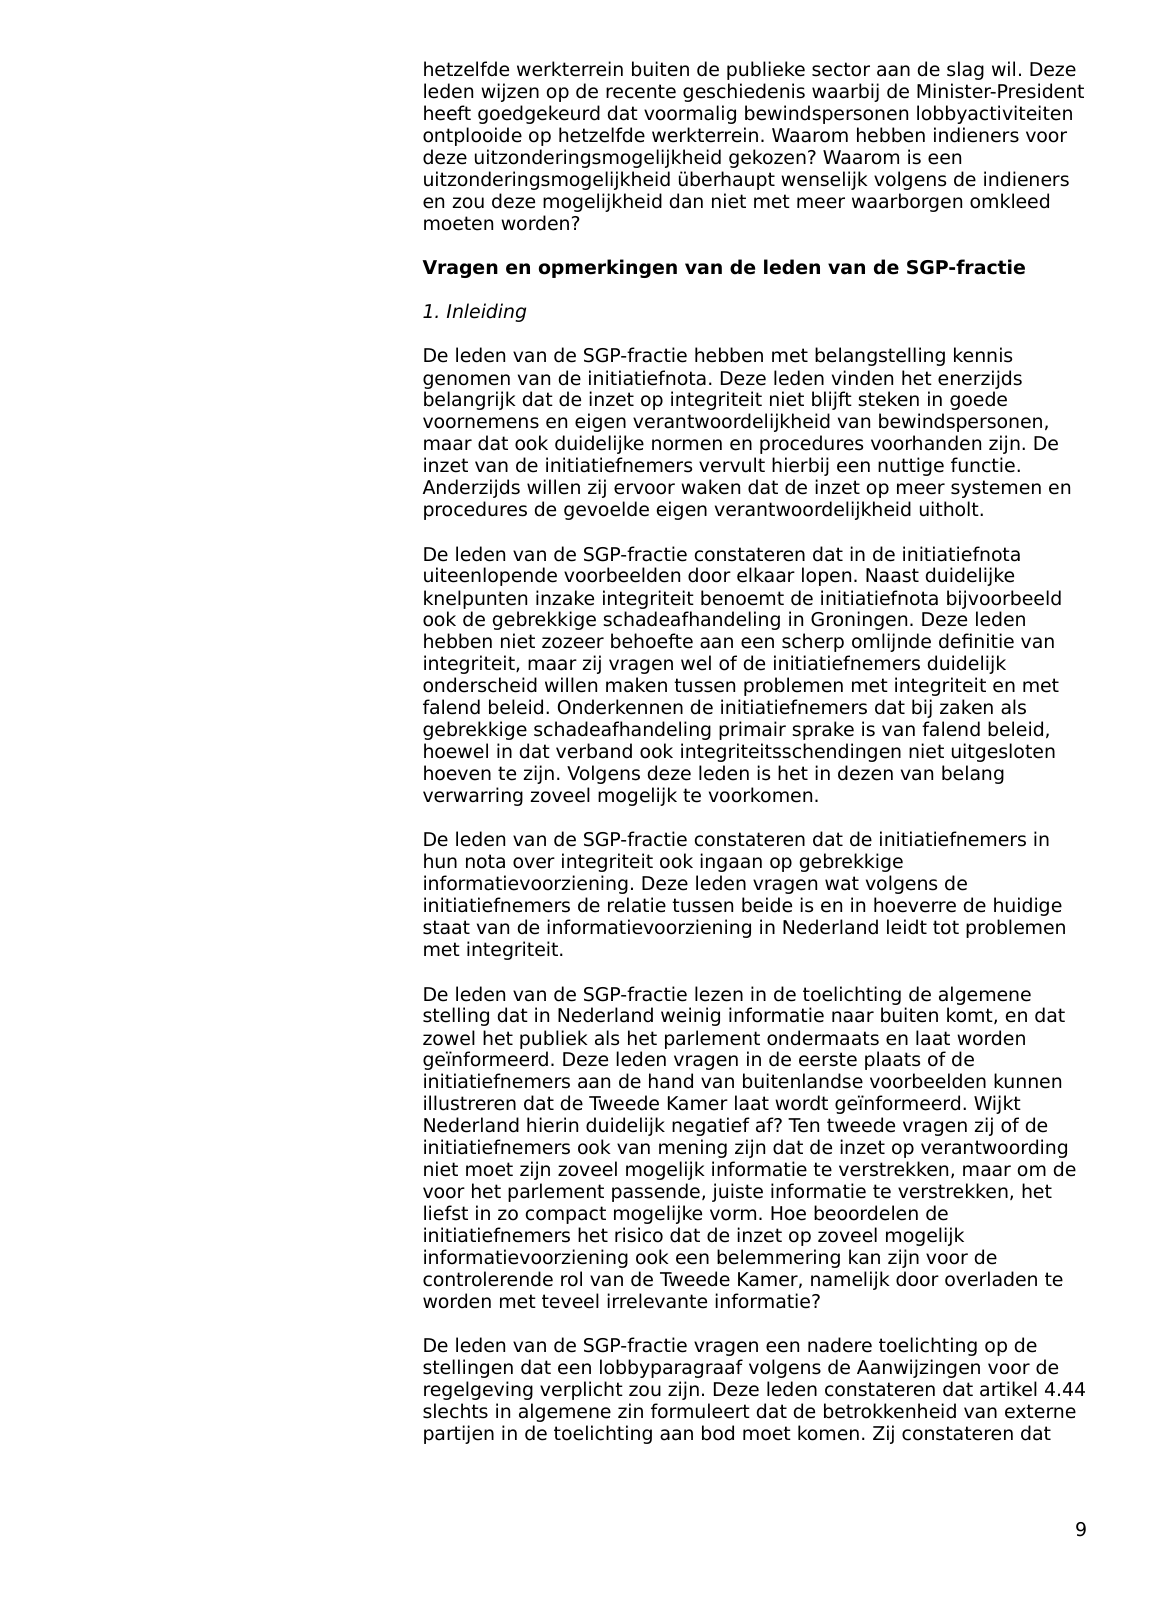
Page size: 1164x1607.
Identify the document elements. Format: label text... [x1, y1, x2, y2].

text De leden van de SGP-fractie constateren dat in de initiatiefnota uiteenlopende voorbeelden door elkaar lopen. Naast duidelijke knelpunten inzake integriteit benoemt de initiatiefnota bijvoorbeeld ook de gebrekkige schadeafhandeling in Groningen. Deze leden hebben niet zozeer behoefte aan een scherp omlijnde definitie van integriteit, maar zij vragen wel of de initiatiefnemers duidelijk onderscheid willen maken tussen problemen met integriteit en met falend beleid. Onderkennen de initiatiefnemers dat bij zaken als gebrekkige schadeafhandeling primair sprake is van falend beleid, hoewel in dat verband ook integriteitsschendingen niet uitgesloten hoeven te zijn. Volgens deze leden is het in dezen van belang verwarring zoveel mogelijk te voorkomen. [422, 543, 1087, 807]
text De leden van de SGP-fractie lezen in de toelichting de algemene stelling dat in Nederland weinig informatie naar buiten komt, en dat zowel het publiek als het parlement ondermaats en laat worden geïnformeerd. Deze leden vragen in de eerste plaats of de initiatiefnemers aan de hand van buitenlandse voorbeelden kunnen illustreren dat de Tweede Kamer laat wordt geïnformeerd. Wijkt Nederland hierin duidelijk negatief af? Ten tweede vragen zij of de initiatiefnemers ook van mening zijn dat de inzet op verantwoording niet moet zijn zoveel mogelijk informatie te verstrekken, maar om de voor het parlement passende, juiste informatie te verstrekken, het liefst in zo compact mogelijke vorm. Hoe beoordelen de initiatiefnemers het risico dat de inzet op zoveel mogelijk informatievoorziening ook een belemmering kan zijn voor de controlerende rol van de Tweede Kamer, namelijk door overladen te worden met teveel irrelevante informatie? [422, 983, 1087, 1313]
subtitle 1. Inleiding [422, 301, 1087, 323]
text De leden van de SGP-fractie hebben met belangstelling kennis genomen van de initiatiefnota. Deze leden vinden het enerzijds belangrijk dat de inzet op integriteit niet blijft steken in goede voornemens en eigen verantwoordelijkheid van bewindspersonen, maar dat ook duidelijke normen en procedures voorhanden zijn. De inzet van de initiatiefnemers vervult hierbij een nuttige functie. Anderzijds willen zij ervoor waken dat de inzet op meer systemen en procedures de gevoelde eigen verantwoordelijkheid uitholt. [422, 345, 1087, 521]
subtitle Vragen en opmerkingen van de leden van de SGP-fractie [422, 257, 1087, 279]
text De leden van de SGP-fractie vragen een nadere toelichting op de stellingen dat een lobbyparagraaf volgens de Aanwijzingen voor de regelgeving verplicht zou zijn. Deze leden constateren dat artikel 4.44 slechts in algemene zin formuleert dat de betrokkenheid van externe partijen in de toelichting aan bod moet komen. Zij constateren dat [422, 1335, 1087, 1445]
text hetzelfde werkterrein buiten de publieke sector aan de slag wil. Deze leden wijzen op de recente geschiedenis waarbij de Minister-President heeft goedgekeurd dat voormalig bewindspersonen lobbyactiviteiten ontplooide op hetzelfde werkterrein. Waarom hebben indieners voor deze uitzonderingsmogelijkheid gekozen? Waarom is een uitzonderingsmogelijkheid überhaupt wenselijk volgens de indieners en zou deze mogelijkheid dan niet met meer waarborgen omkleed moeten worden? [422, 59, 1087, 235]
text De leden van de SGP-fractie constateren dat de initiatiefnemers in hun nota over integriteit ook ingaan op gebrekkige informatievoorziening. Deze leden vragen wat volgens de initiatiefnemers de relatie tussen beide is en in hoeverre de huidige staat van de informatievoorziening in Nederland leidt tot problemen met integriteit. [422, 829, 1087, 961]
